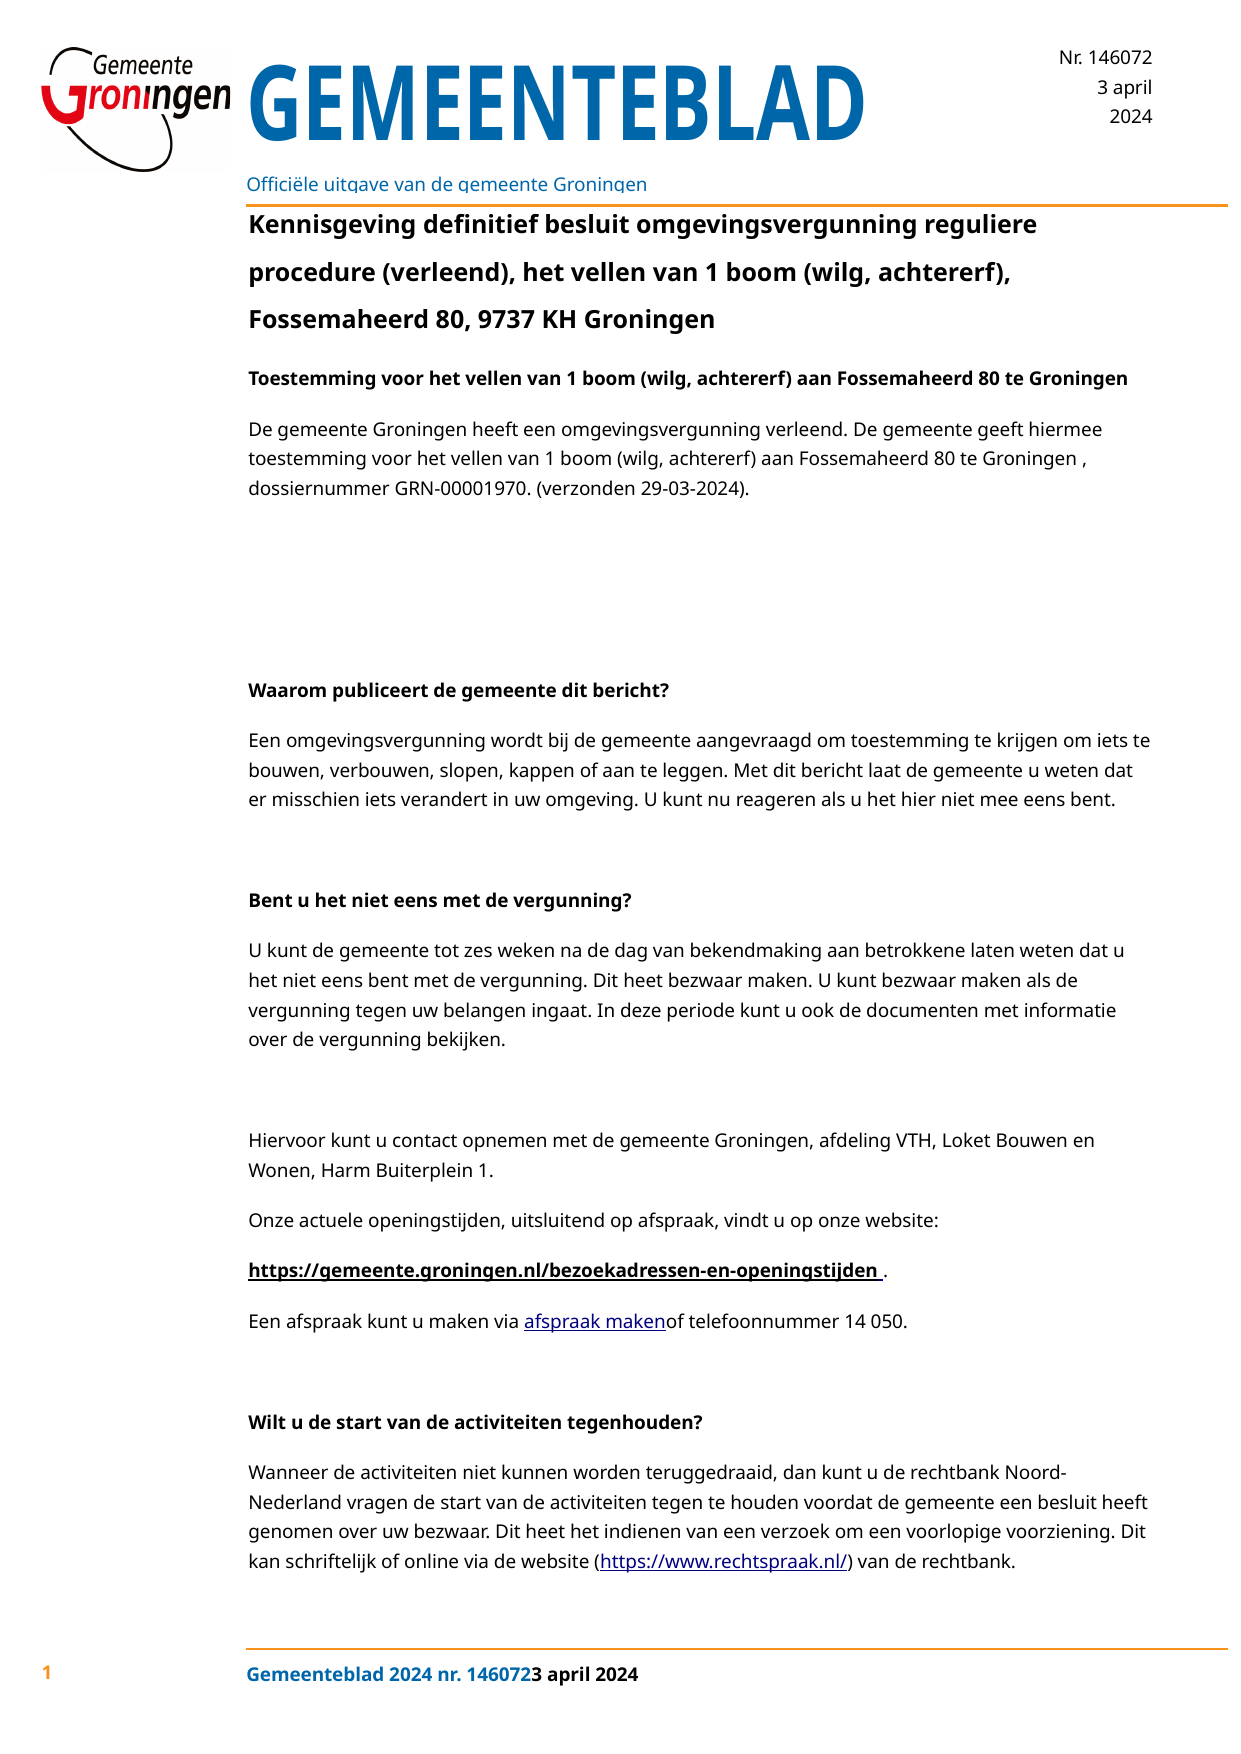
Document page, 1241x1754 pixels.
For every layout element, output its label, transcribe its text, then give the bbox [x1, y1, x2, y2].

text Hiervoor kunt u contact opnemen met de gemeente Groningen, afdeling VTH, Loket Bouwen en Wonen, Harm Buiterplein 1. [248, 1127, 1152, 1182]
text Een omgevingsvergunning wordt bij de gemeente aangevraagd om toestemming te krijgen om iets te bouwen, verbouwen, slopen, kappen of aan te leggen. Met dit bericht laat de gemeente u weten dat er misschien iets verandert in uw omgeving. U kunt nu reageren als u het hier niet mee eens bent. [248, 727, 1152, 812]
text https://gemeente.groningen.nl/bezoekadressen-en-openingstijden . [248, 1258, 1152, 1283]
text Onze actuele openingstijden, uitsluitend op afspraak, vindt u op onze website: [248, 1207, 1152, 1233]
text De gemeente Groningen heeft een omgevingsvergunning verleend. De gemeente geeft hiermee toestemming voor het vellen van 1 boom (wilg, achtererf) aan Fossemaheerd 80 te Groningen , dossiernummer GRN-00001970. (verzonden 29-03-2024). [248, 416, 1152, 501]
text Bent u het niet eens met de vergunning? [248, 887, 1152, 913]
text Kennisgeving definitief besluit omgevingsvergunning reguliere procedure (verleend), het vellen van 1 boom (wilg, achtererf), Fossemaheerd 80, 9737 KH Groningen [248, 207, 1152, 336]
text Een afspraak kunt u maken via afspraak makenof telefoonnummer 14 050. [248, 1308, 1152, 1334]
text Toestemming voor het vellen van 1 boom (wilg, achtererf) aan Fossemaheerd 80 te Groningen [248, 366, 1152, 391]
text Wanneer de activiteiten niet kunnen worden teruggedraaid, dan kunt u de rechtbank Noord-Nederland vragen de start van de activiteiten tegen te houden voordat de gemeente een besluit heeft genomen over uw bezwaar. Dit heet het indienen van een verzoek om een voorlopige voorziening. Dit kan schriftelijk of online via de website (https://www.rechtspraak.nl/) van de rechtbank. [248, 1459, 1152, 1574]
picture [41, 47, 231, 172]
text Waarom publiceert de gemeente dit bericht? [248, 677, 1152, 702]
text Wilt u de start van de activiteiten tegenhouden? [248, 1409, 1152, 1434]
text U kunt de gemeente tot zes weken na de dag van bekendmaking aan betrokkene laten weten dat u het niet eens bent met de vergunning. Dit heet bezwaar maken. U kunt bezwaar maken als de vergunning tegen uw belangen ingaat. In deze periode kunt u ook de documenten met informatie over de vergunning bekijken. [248, 938, 1152, 1052]
